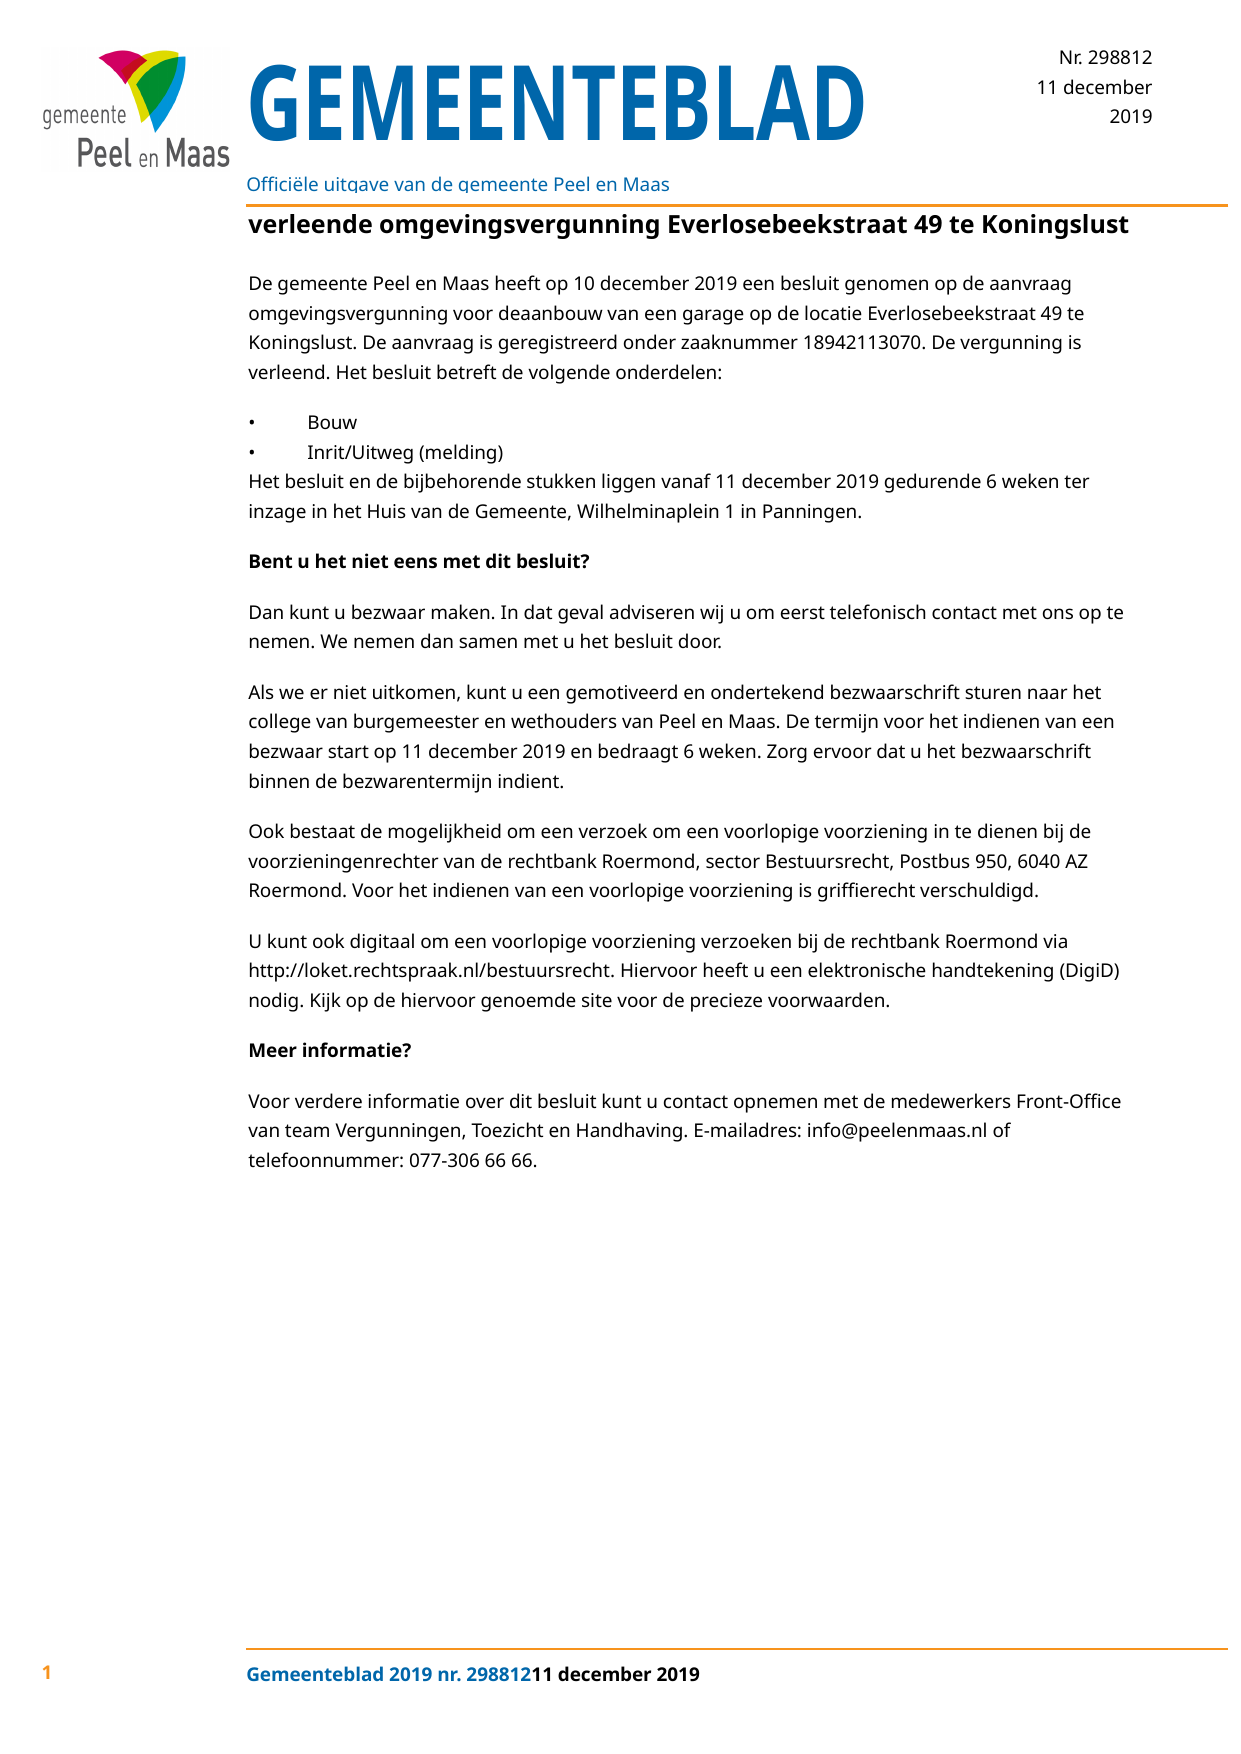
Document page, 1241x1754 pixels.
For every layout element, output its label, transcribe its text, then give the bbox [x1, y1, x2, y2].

picture [41, 47, 231, 172]
text Voor verdere informatie over dit besluit kunt u contact opnemen met de medewerkers Front-Office van team Vergunningen, Toezicht en Handhaving. E-mailadres: info@peelenmaas.nl of telefoonnummer: 077-306 66 66. [248, 1088, 1152, 1173]
list Bouw [248, 409, 1152, 435]
text Bent u het niet eens met dit besluit? [248, 549, 1152, 574]
text U kunt ook digitaal om een voorlopige voorziening verzoeken bij de rechtbank Roermond via http://loket.rechtspraak.nl/bestuursrecht. Hiervoor heeft u een elektronische handtekening (DigiD) nodig. Kijk op de hiervoor genoemde site voor de precieze voorwaarden. [248, 928, 1152, 1013]
text Ook bestaat de mogelijkheid om een verzoek om een voorlopige voorziening in te dienen bij de voorzieningenrechter van de rechtbank Roermond, sector Bestuursrecht, Postbus 950, 6040 AZ Roermond. Voor het indienen van een voorlopige voorziening is griffierecht verschuldigd. [248, 818, 1152, 903]
text Als we er niet uitkomen, kunt u een gemotiveerd en ondertekend bezwaarschrift sturen naar het college van burgemeester en wethouders van Peel en Maas. De termijn voor het indienen van een bezwaar start op 11 december 2019 en bedraagt 6 weken. Zorg ervoor dat u het bezwaarschrift binnen de bezwarentermijn indient. [248, 679, 1152, 793]
list Inrit/Uitweg (melding) [248, 439, 1152, 465]
text De gemeente Peel en Maas heeft op 10 december 2019 een besluit genomen op de aanvraag omgevingsvergunning voor deaanbouw van een garage op de locatie Everlosebeekstraat 49 te Koningslust. De aanvraag is geregistreerd onder zaaknummer 18942113070. De vergunning is verleend. Het besluit betreft de volgende onderdelen: [248, 270, 1152, 385]
text Het besluit en de bijbehorende stukken liggen vanaf 11 december 2019 gedurende 6 weken ter inzage in het Huis van de Gemeente, Wilhelminaplein 1 in Panningen. [248, 469, 1152, 524]
text verleende omgevingsvergunning Everlosebeekstraat 49 te Koningslust [248, 207, 1152, 241]
text Meer informatie? [248, 1037, 1152, 1063]
text Dan kunt u bezwaar maken. In dat geval adviseren wij u om eerst telefonisch contact met ons op te nemen. We nemen dan samen met u het besluit door. [248, 599, 1152, 654]
